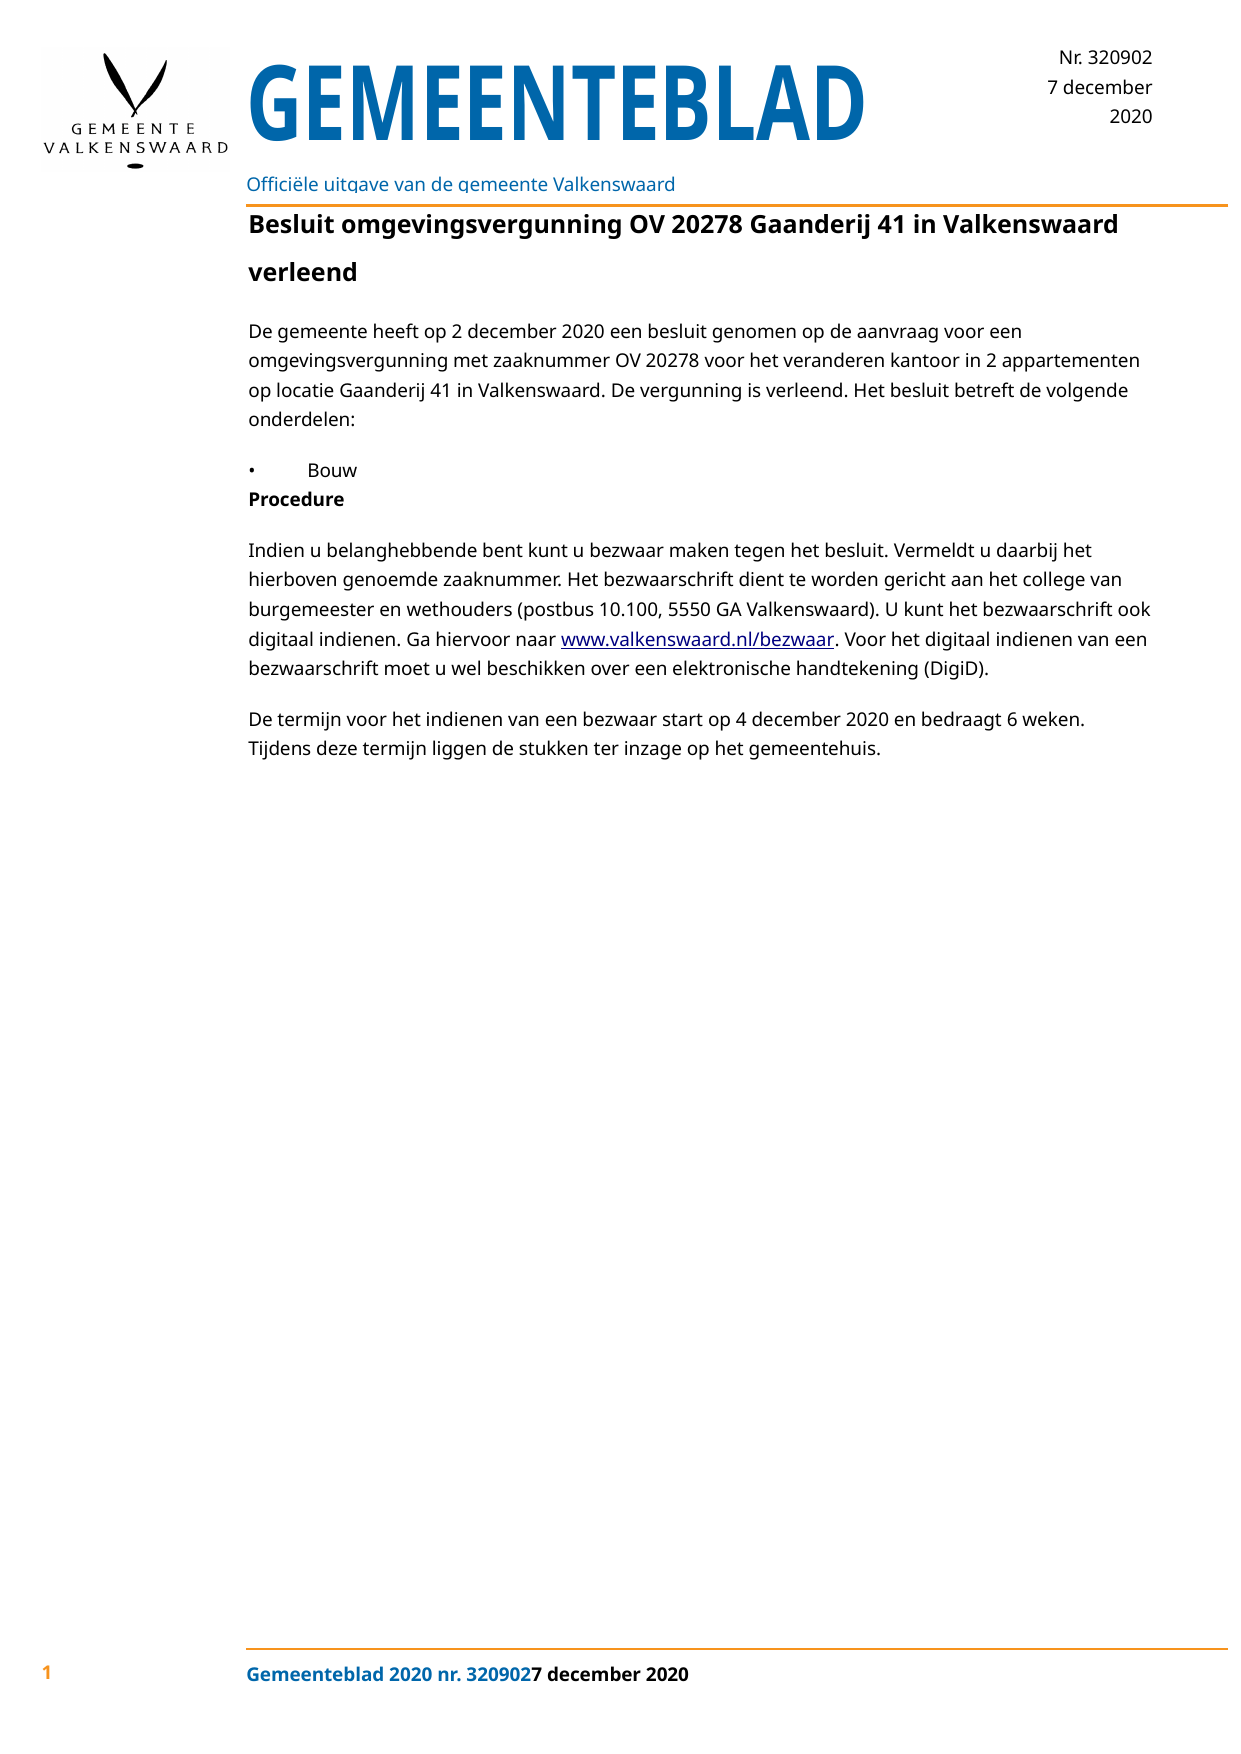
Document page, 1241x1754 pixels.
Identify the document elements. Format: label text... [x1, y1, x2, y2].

list Bouw [248, 457, 1152, 483]
picture [41, 47, 231, 172]
text De gemeente heeft op 2 december 2020 een besluit genomen op de aanvraag voor een omgevingsvergunning met zaaknummer OV 20278 voor het veranderen kantoor in 2 appartementen op locatie Gaanderij 41 in Valkenswaard. De vergunning is verleend. Het besluit betreft de volgende onderdelen: [248, 318, 1152, 432]
text Besluit omgevingsvergunning OV 20278 Gaanderij 41 in Valkenswaard verleend [248, 207, 1152, 288]
text Procedure [248, 487, 1152, 512]
text De termijn voor het indienen van een bezwaar start op 4 december 2020 en bedraagt 6 weken. Tijdens deze termijn liggen de stukken ter inzage op het gemeentehuis. [248, 706, 1152, 761]
text Indien u belanghebbende bent kunt u bezwaar maken tegen het besluit. Vermeldt u daarbij het hierboven genoemde zaaknummer. Het bezwaarschrift dient te worden gericht aan het college van burgemeester en wethouders (postbus 10.100, 5550 GA Valkenswaard). U kunt het bezwaarschrift ook digitaal indienen. Ga hiervoor naar www.valkenswaard.nl/bezwaar. Voor het digitaal indienen van een bezwaarschrift moet u wel beschikken over een elektronische handtekening (DigiD). [248, 537, 1152, 681]
